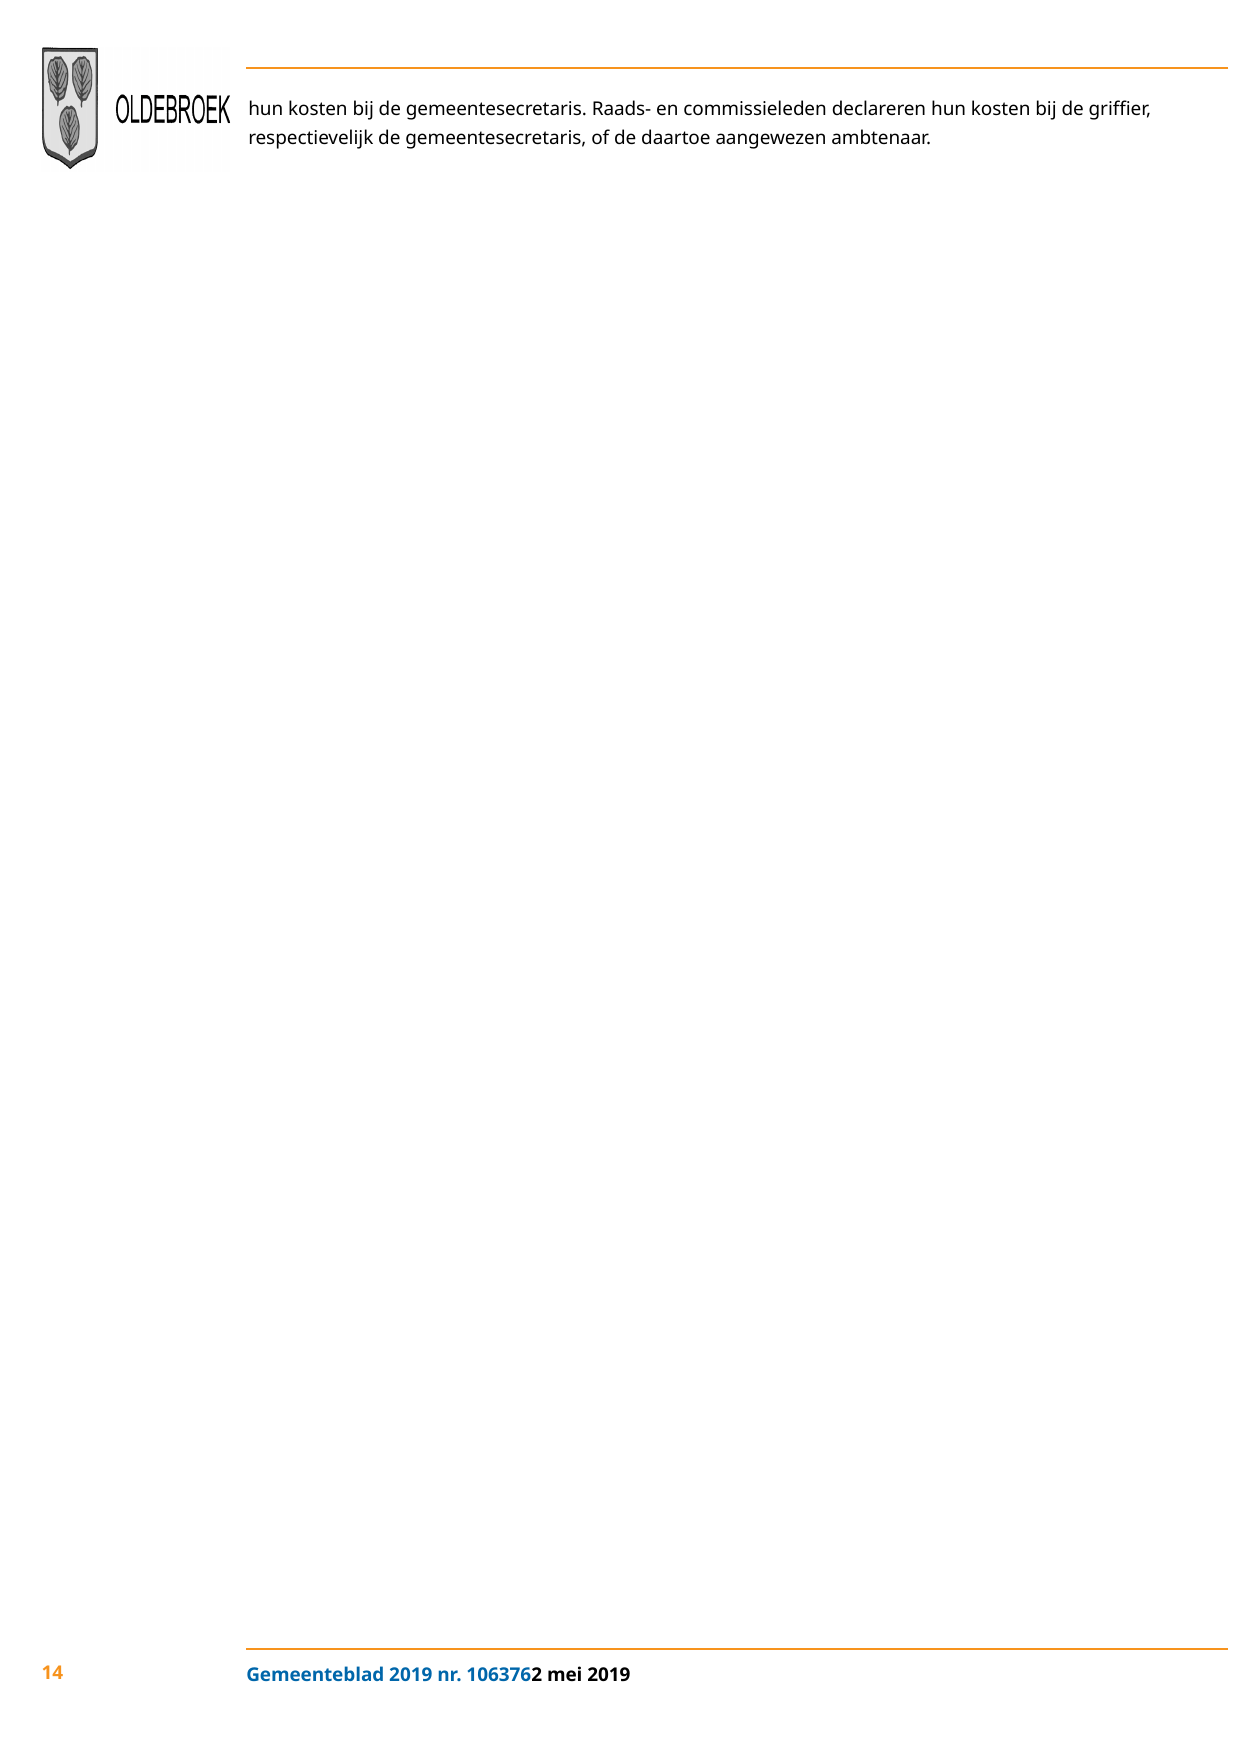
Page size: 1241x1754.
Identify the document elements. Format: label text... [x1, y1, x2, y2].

text hun kosten bij de gemeentesecretaris. Raads- en commissieleden declareren hun kosten bij de griffier, respectievelijk de gemeentesecretaris, of de daartoe aangewezen ambtenaar. [248, 95, 1152, 150]
picture [41, 47, 231, 172]
